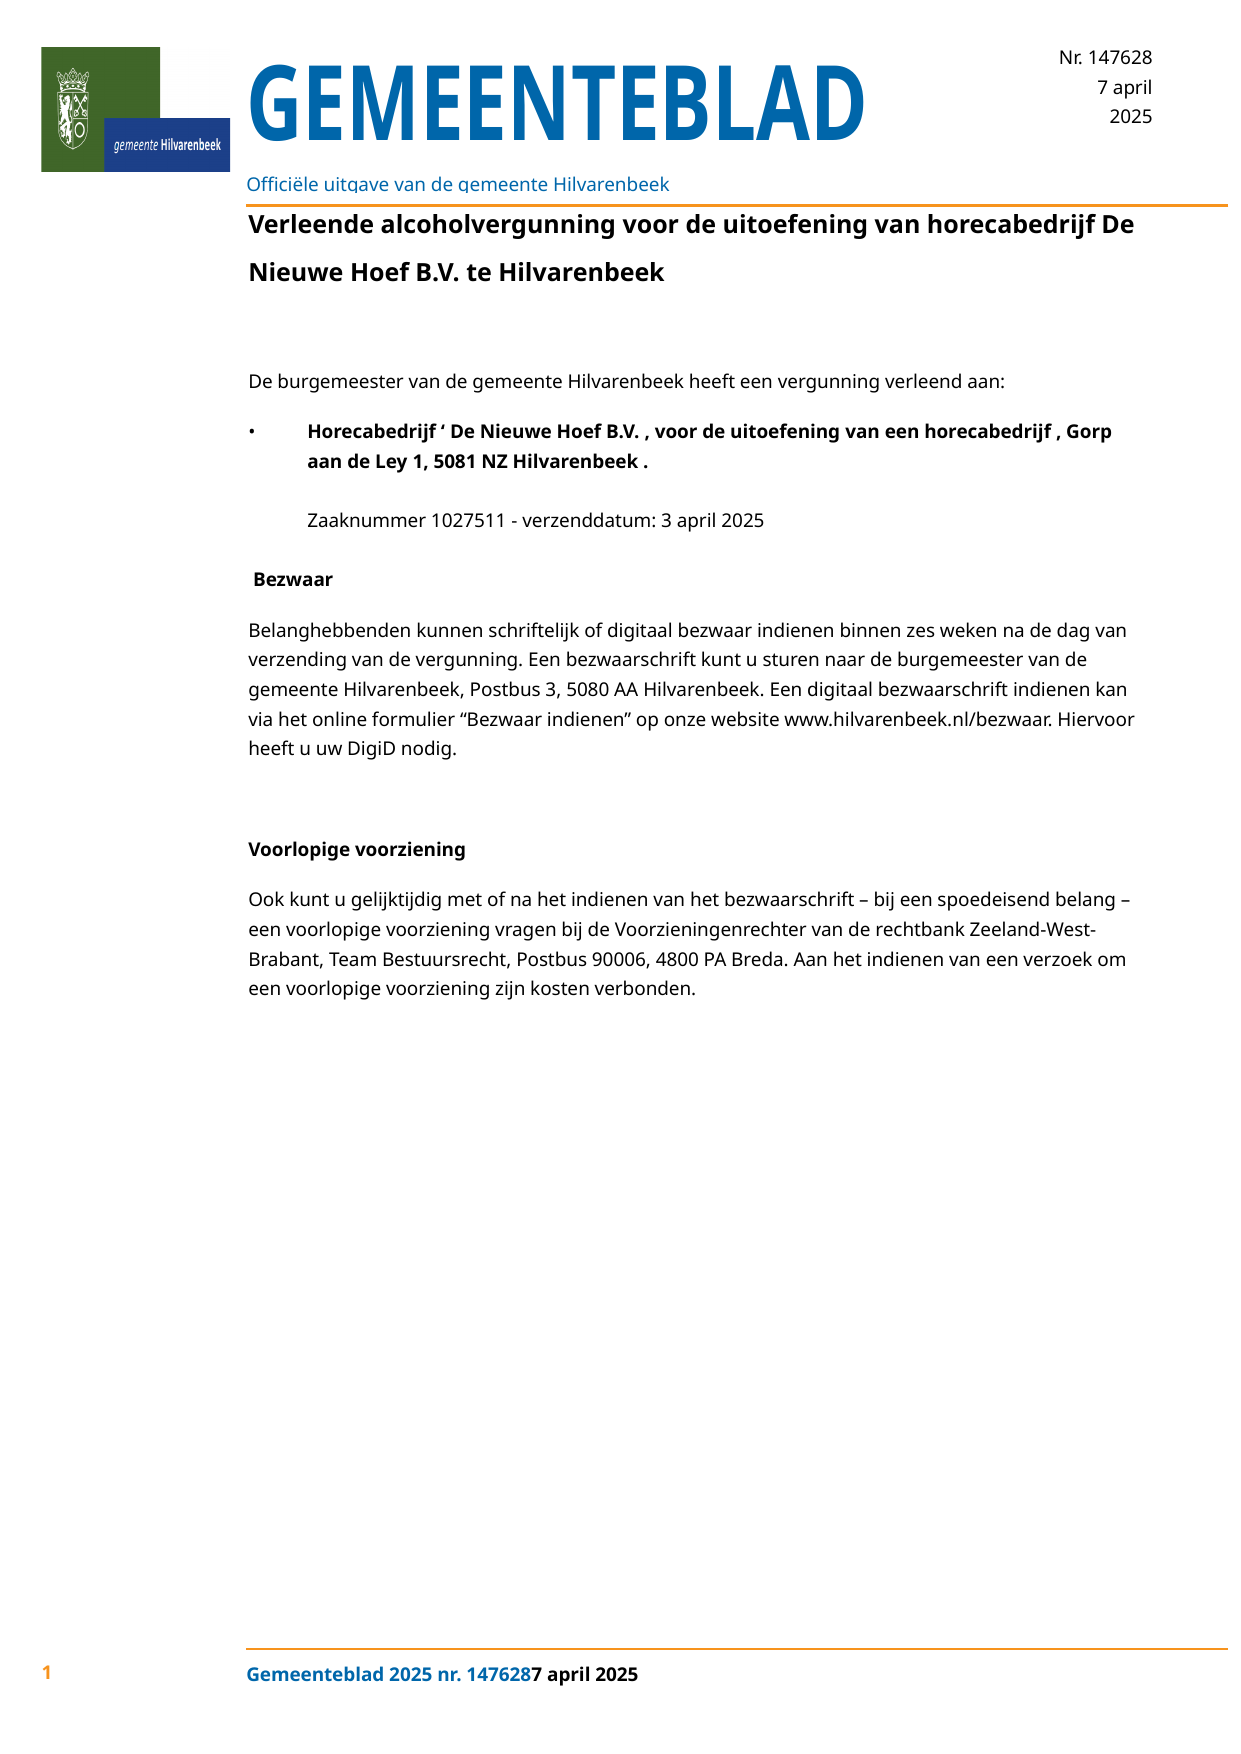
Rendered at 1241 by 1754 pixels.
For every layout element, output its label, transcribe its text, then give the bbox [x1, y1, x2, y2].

text Ook kunt u gelijktijdig met of na het indienen van het bezwaarschrift – bij een spoedeisend belang – een voorlopige voorziening vragen bij de Voorzieningenrechter van de rechtbank Zeeland-West-Brabant, Team Bestuursrecht, Postbus 90006, 4800 PA Breda. Aan het indienen van een verzoek om een voorlopige voorziening zijn kosten verbonden. [248, 887, 1152, 1001]
text Bezwaar [248, 567, 1152, 592]
text Belanghebbenden kunnen schriftelijk of digitaal bezwaar indienen binnen zes weken na de dag van verzending van de vergunning. Een bezwaarschrift kunt u sturen naar de burgemeester van de gemeente Hilvarenbeek, Postbus 3, 5080 AA Hilvarenbeek. Een digitaal bezwaarschrift indienen kan via het online formulier “Bezwaar indienen” op onze website www.hilvarenbeek.nl/bezwaar. Hiervoor heeft u uw DigiD nodig. [248, 617, 1152, 761]
list Zaaknummer 1027511 - verzenddatum: 3 april 2025 [248, 507, 1152, 533]
text Voorlopige voorziening [248, 836, 1152, 862]
picture [41, 47, 231, 172]
text De burgemeester van de gemeente Hilvarenbeek heeft een vergunning verleend aan: [248, 368, 1152, 394]
list Horecabedrijf ‘ De Nieuwe Hoef B.V. , voor de uitoefening van een horecabedrijf , Gorp aan de Ley 1, 5081 NZ Hilvarenbeek . [248, 419, 1152, 474]
text Verleende alcoholvergunning voor de uitoefening van horecabedrijf De Nieuwe Hoef B.V. te Hilvarenbeek [248, 207, 1152, 288]
